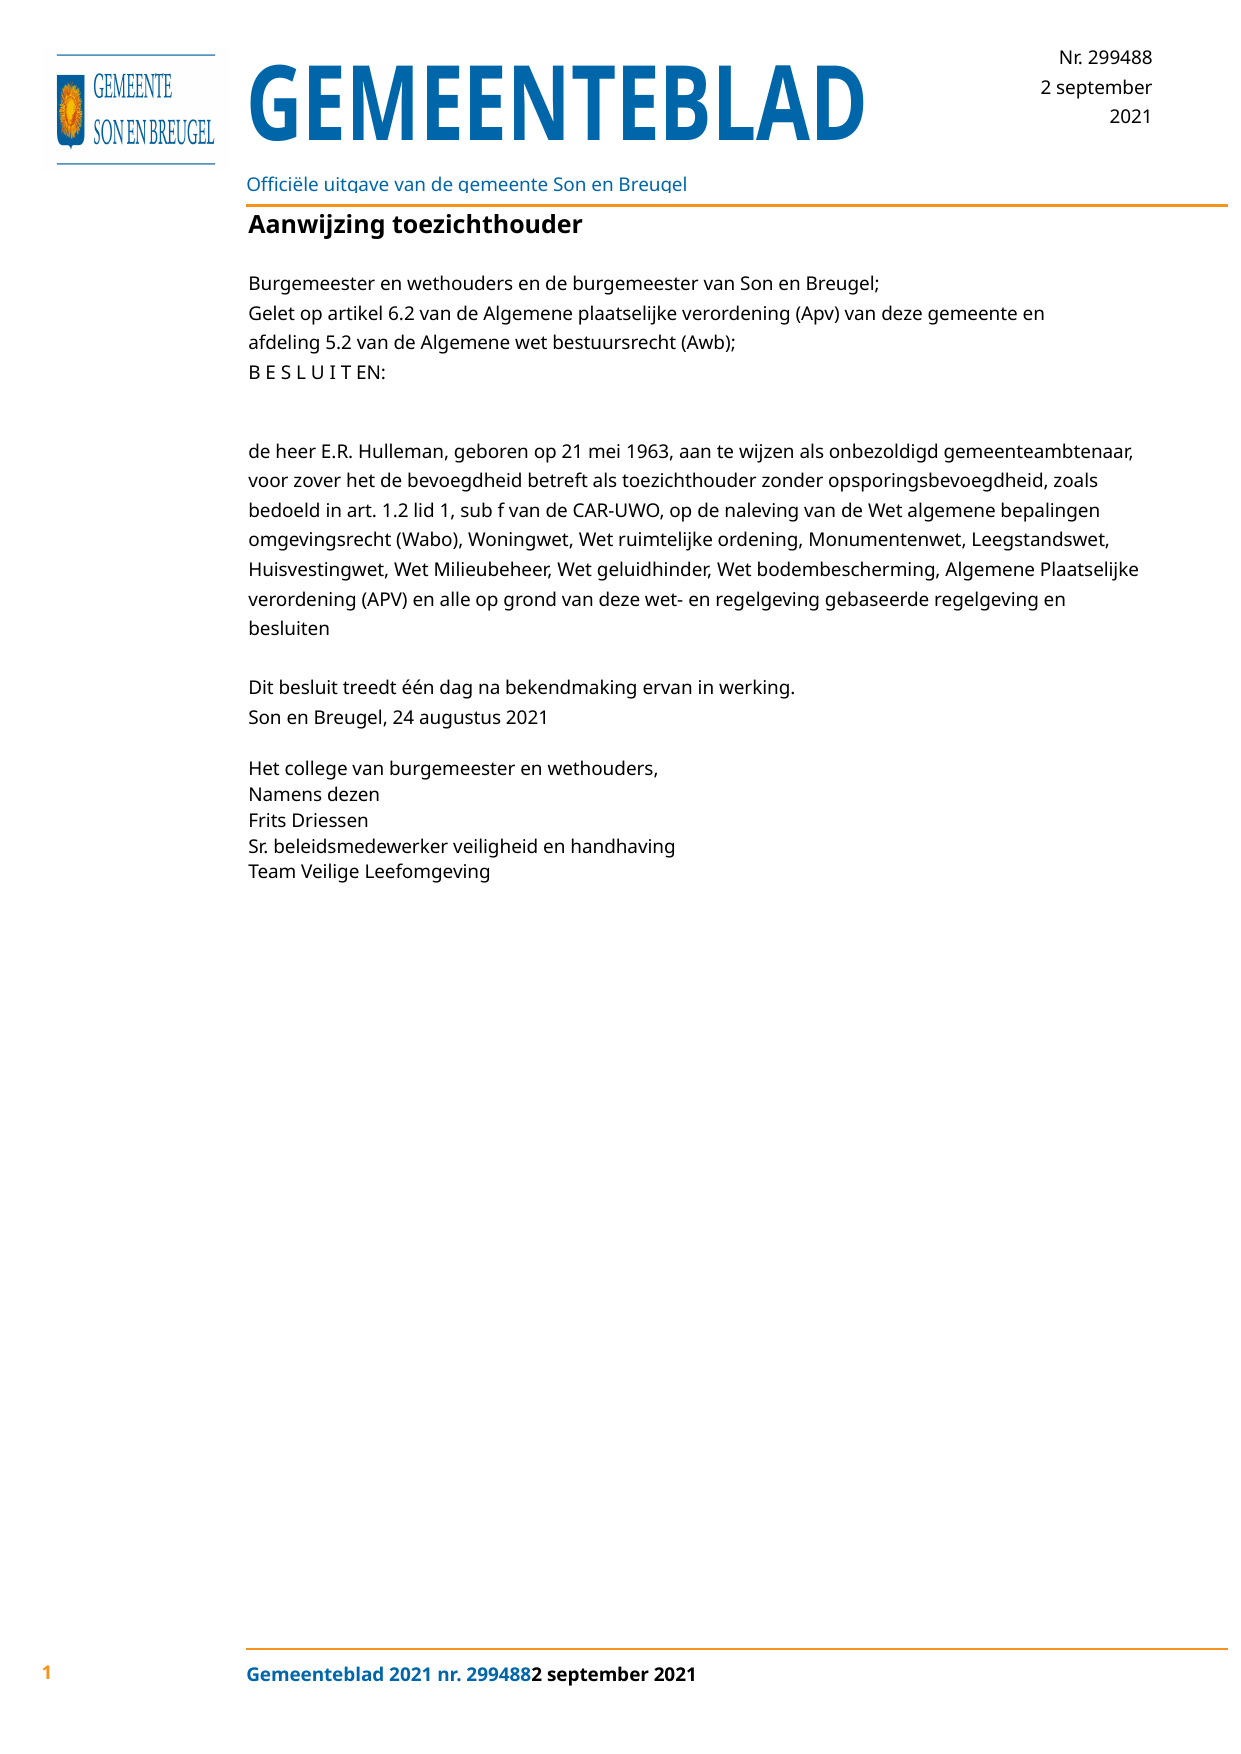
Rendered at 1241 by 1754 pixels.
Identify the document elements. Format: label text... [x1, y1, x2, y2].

text afdeling 5.2 van de Algemene wet bestuursrecht (Awb); [248, 329, 1152, 355]
text Aanwijzing toezichthouder [248, 207, 1152, 241]
text Team Veilige Leefomgeving [248, 858, 1152, 884]
text Son en Breugel, 24 augustus 2021 [248, 704, 1152, 730]
text Het college van burgemeester en wethouders, [248, 756, 1152, 781]
text de heer E.R. Hulleman, geboren op 21 mei 1963, aan te wijzen als onbezoldigd gemeenteambtenaar, voor zover het de bevoegdheid betreft als toezichthouder zonder opsporingsbevoegdheid, zoals bedoeld in art. 1.2 lid 1, sub f van de CAR-UWO, op de naleving van de Wet algemene bepalingen omgevingsrecht (Wabo), Woningwet, Wet ruimtelijke ordening, Monumentenwet, Leegstandswet, Huisvestingwet, Wet Milieubeheer, Wet geluidhinder, Wet bodembescherming, Algemene Plaatselijke verordening (APV) en alle op grond van deze wet- en regelgeving gebaseerde regelgeving en besluiten [248, 438, 1152, 641]
picture [41, 47, 231, 172]
text Dit besluit treedt één dag na bekendmaking ervan in werking. [248, 674, 1152, 700]
text Namens dezen [248, 781, 1152, 807]
text B E S L U I T EN: [248, 359, 1152, 385]
text Gelet op artikel 6.2 van de Algemene plaatselijke verordening (Apv) van deze gemeente en [248, 300, 1152, 326]
text Sr. beleidsmedewerker veiligheid en handhaving [248, 833, 1152, 858]
text Frits Driessen [248, 807, 1152, 833]
text Burgemeester en wethouders en de burgemeester van Son en Breugel; [248, 270, 1152, 296]
